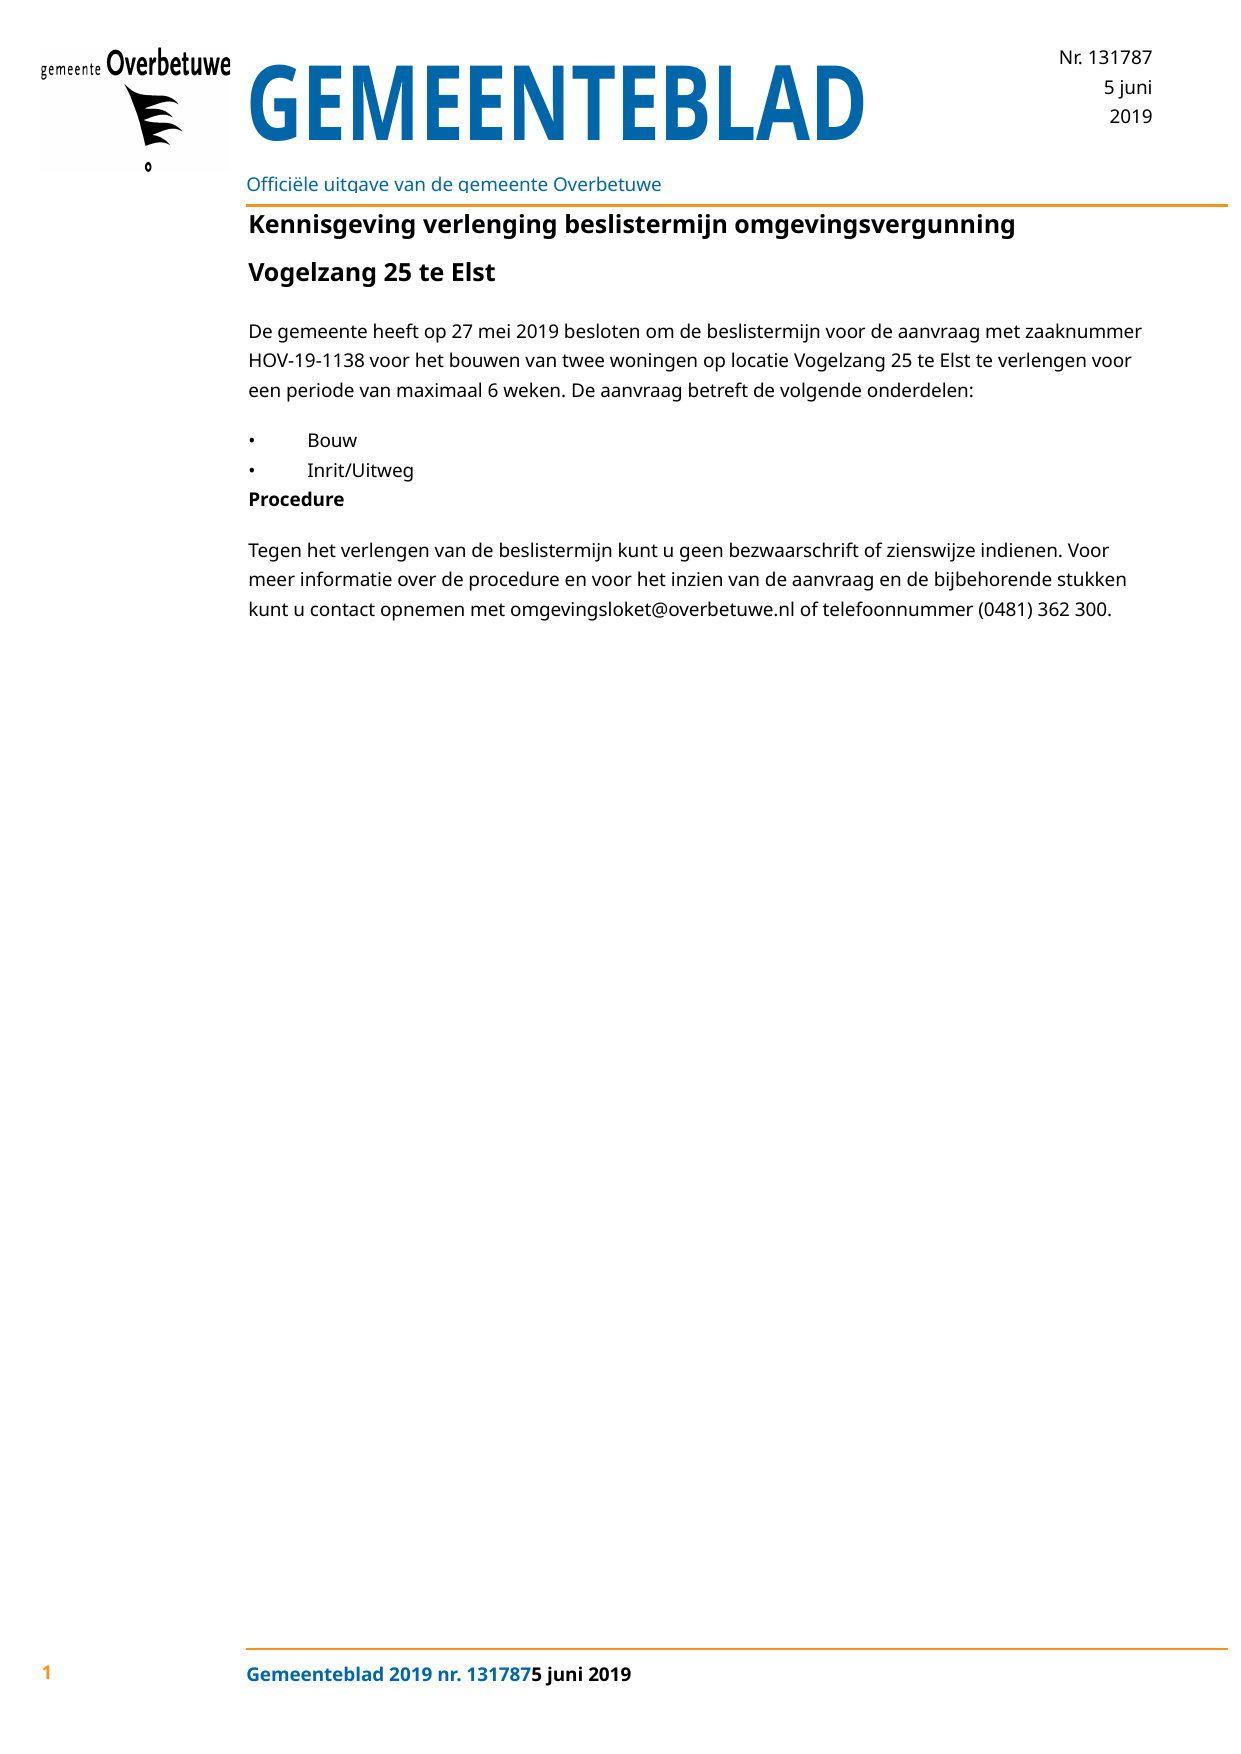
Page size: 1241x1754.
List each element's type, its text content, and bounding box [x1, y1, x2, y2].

text De gemeente heeft op 27 mei 2019 besloten om de beslistermijn voor de aanvraag met zaaknummer HOV-19-1138 voor het bouwen van twee woningen op locatie Vogelzang 25 te Elst te verlengen voor een periode van maximaal 6 weken. De aanvraag betreft de volgende onderdelen: [248, 318, 1152, 403]
text Kennisgeving verlenging beslistermijn omgevingsvergunning Vogelzang 25 te Elst [248, 207, 1152, 288]
text Procedure [248, 487, 1152, 512]
text Tegen het verlengen van de beslistermijn kunt u geen bezwaarschrift of zienswijze indienen. Voor meer informatie over de procedure en voor het inzien van de aanvraag en de bijbehorende stukken kunt u contact opnemen met omgevingsloket@overbetuwe.nl of telefoonnummer (0481) 362 300. [248, 537, 1152, 622]
list Inrit/Uitweg [248, 457, 1152, 483]
picture [41, 47, 231, 172]
list Bouw [248, 427, 1152, 453]
